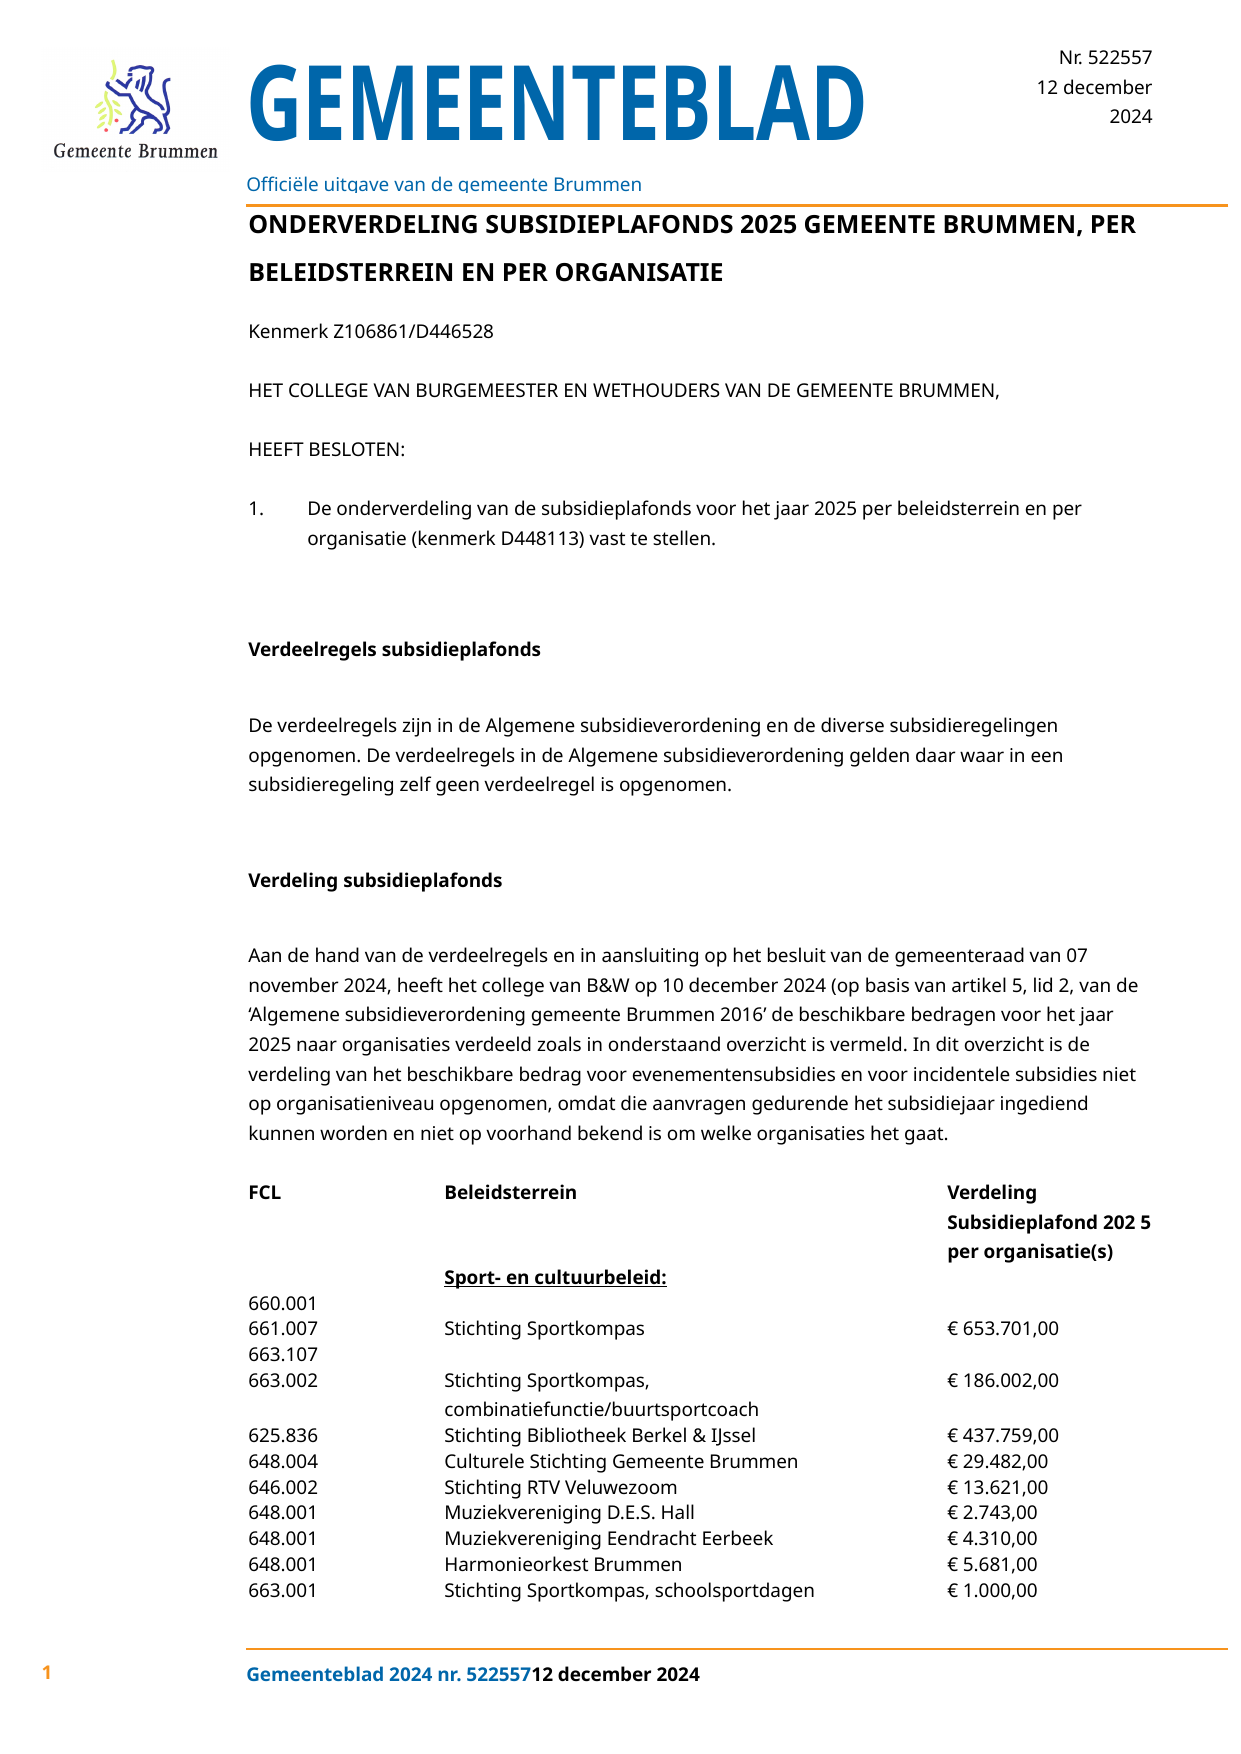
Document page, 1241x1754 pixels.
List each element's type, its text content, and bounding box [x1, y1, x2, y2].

table_cell 661.007 [248, 1316, 444, 1341]
table_cell € 13.621,00 [947, 1474, 1152, 1499]
text HEEFT BESLOTEN: [248, 436, 1152, 462]
table_cell [947, 1290, 1152, 1316]
table_cell € 5.681,00 [947, 1551, 1152, 1577]
table_cell 648.001 [248, 1551, 444, 1577]
table_cell 648.001 [248, 1525, 444, 1551]
text ONDERVERDELING SUBSIDIEPLAFONDS 2025 GEMEENTE BRUMMEN, PER BELEIDSTERREIN EN PER ORGANISATIE [248, 207, 1152, 288]
text Verdeling subsidieplafonds [248, 867, 1152, 893]
table_cell 663.107 [248, 1341, 444, 1367]
table_cell [947, 1264, 1152, 1290]
table_cell Culturele Stichting Gemeente Brummen [444, 1448, 947, 1474]
picture [41, 47, 231, 172]
table_cell 663.002 [248, 1367, 444, 1422]
table_cell Stichting RTV Veluwezoom [444, 1474, 947, 1499]
table_cell Stichting Sportkompas, combinatiefunctie/buurtsportcoach [444, 1367, 947, 1422]
table_cell Stichting Bibliotheek Berkel & IJssel [444, 1423, 947, 1448]
table_cell 663.001 [248, 1577, 444, 1602]
table_cell 646.002 [248, 1474, 444, 1499]
table_cell Muziekvereniging Eendracht Eerbeek [444, 1525, 947, 1551]
table_cell € 653.701,00 [947, 1316, 1152, 1341]
table_cell [248, 1264, 444, 1290]
table_cell € 1.000,00 [947, 1577, 1152, 1602]
table_cell 625.836 [248, 1423, 444, 1448]
table_cell [444, 1341, 947, 1367]
table_cell € 2.743,00 [947, 1500, 1152, 1525]
text Aan de hand van de verdeelregels en in aansluiting op het besluit van de gemeenteraad van 07 november 2024, heeft het college van B&W op 10 december 2024 (op basis van artikel 5, lid 2, van de ‘Algemene subsidieverordening gemeente Brummen 2016’ de beschikbare bedragen voor het jaar 2025 naar organisaties verdeeld zoals in onderstaand overzicht is vermeld. In dit overzicht is de verdeling van het beschikbare bedrag voor evenementensubsidies en voor incidentele subsidies niet op organisatieniveau opgenomen, omdat die aanvragen gedurende het subsidiejaar ingediend kunnen worden en niet op voorhand bekend is om welke organisaties het gaat. [248, 942, 1152, 1146]
table_cell Stichting Sportkompas [444, 1316, 947, 1341]
table_cell 648.004 [248, 1448, 444, 1474]
table_cell 648.001 [248, 1500, 444, 1525]
text Verdeelregels subsidieplafonds [248, 634, 1152, 663]
table_cell € 437.759,00 [947, 1423, 1152, 1448]
table_header Verdeling Subsidieplafond 202 5 per organisatie(s) [947, 1179, 1152, 1264]
table_cell € 29.482,00 [947, 1448, 1152, 1474]
table_header FCL [248, 1179, 444, 1264]
text HET COLLEGE VAN BURGEMEESTER EN WETHOUDERS VAN DE GEMEENTE BRUMMEN, [248, 377, 1152, 403]
table_cell Muziekvereniging D.E.S. Hall [444, 1500, 947, 1525]
table_cell € 4.310,00 [947, 1525, 1152, 1551]
table_cell [444, 1290, 947, 1316]
table_cell 660.001 [248, 1290, 444, 1316]
table_cell Stichting Sportkompas, schoolsportdagen [444, 1577, 947, 1602]
table_cell Sport- en cultuurbeleid: [444, 1264, 947, 1290]
table_cell € 186.002,00 [947, 1367, 1152, 1422]
table_header Beleidsterrein [444, 1179, 947, 1264]
list De onderverdeling van de subsidieplafonds voor het jaar 2025 per beleidsterrein en per organisatie (kenmerk D448113) vast te stellen. [248, 495, 1152, 551]
table_cell [947, 1341, 1152, 1367]
text Kenmerk Z106861/D446528 [248, 318, 1152, 344]
table_cell Harmonieorkest Brummen [444, 1551, 947, 1577]
text De verdeelregels zijn in de Algemene subsidieverordening en de diverse subsidieregelingen opgenomen. De verdeelregels in de Algemene subsidieverordening gelden daar waar in een subsidieregeling zelf geen verdeelregel is opgenomen. [248, 712, 1152, 797]
